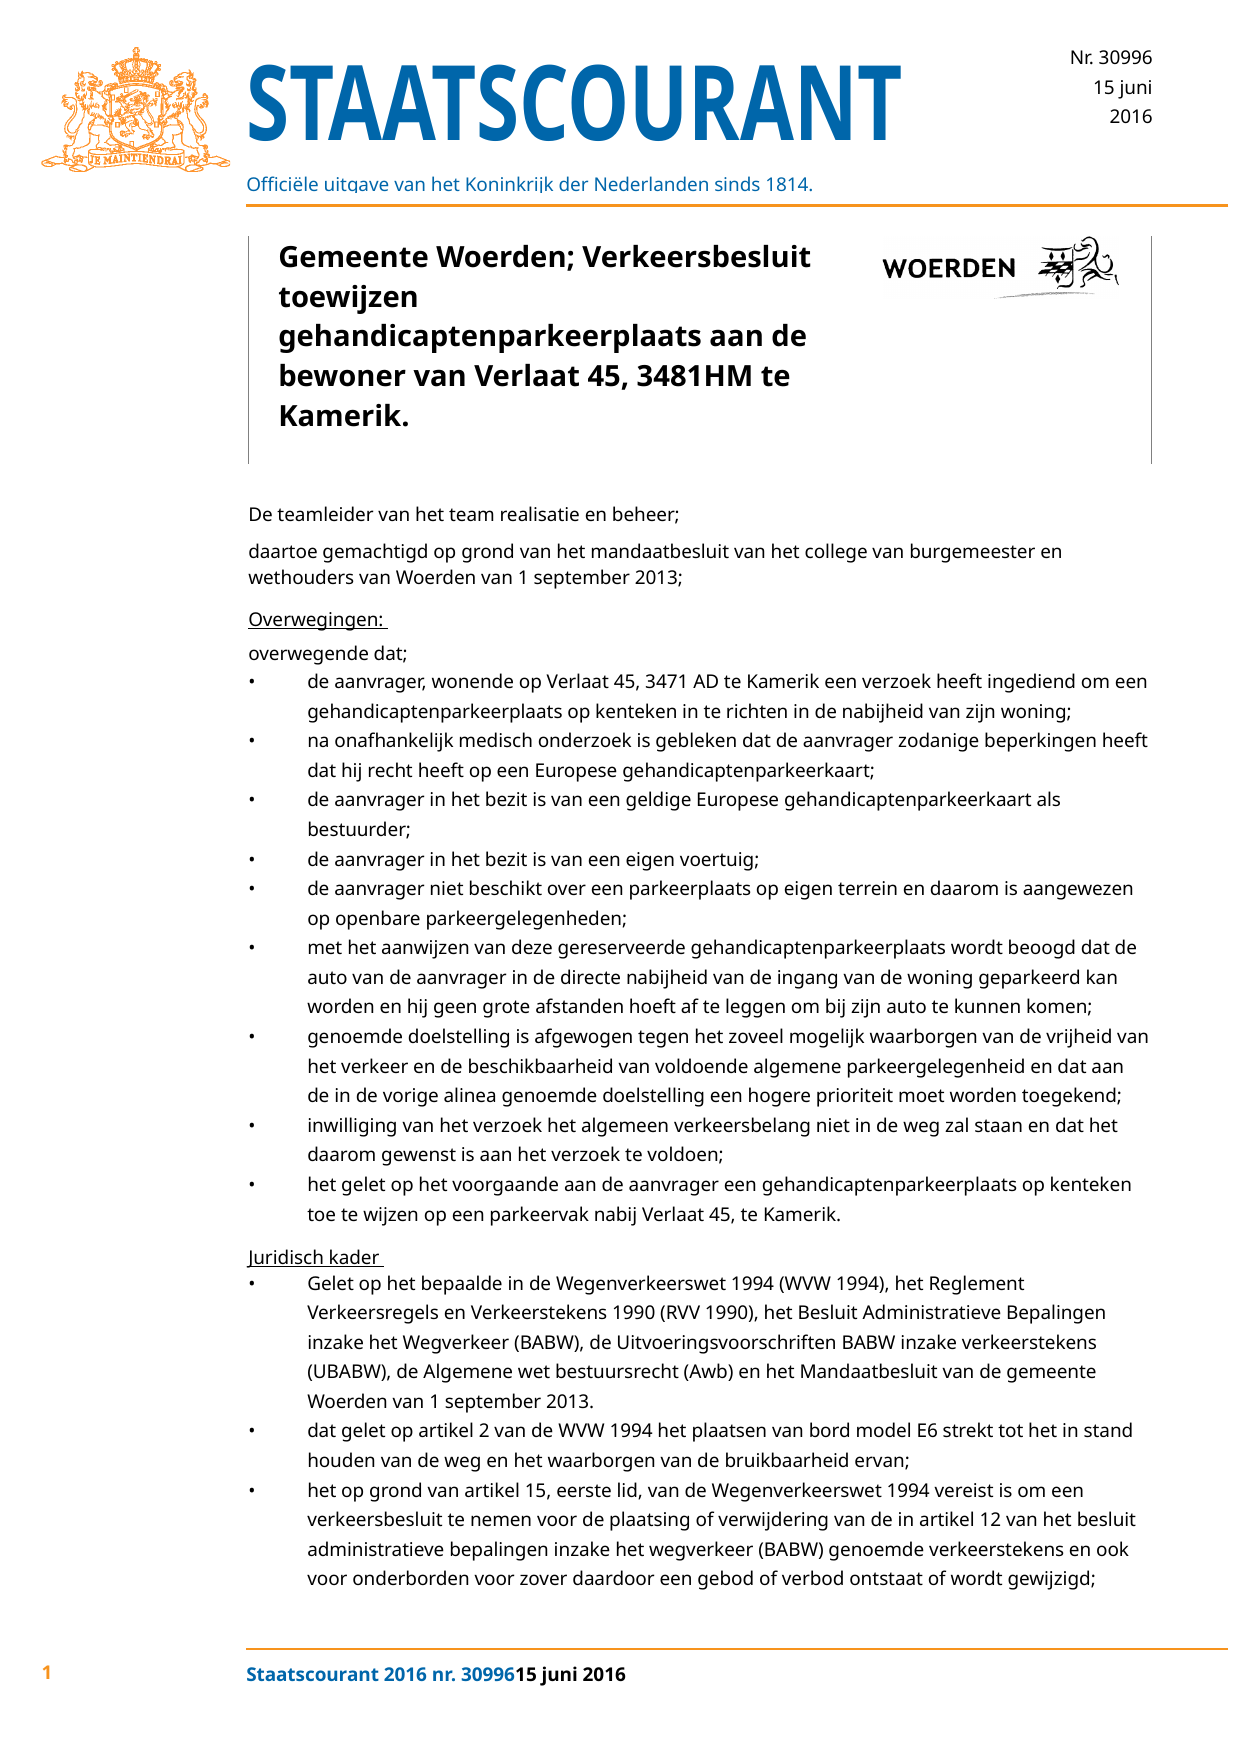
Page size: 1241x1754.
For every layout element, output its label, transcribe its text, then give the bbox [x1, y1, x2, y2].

list na onafhankelijk medisch onderzoek is gebleken dat de aanvrager zodanige beperkingen heeft dat hij recht heeft op een Europese gehandicaptenparkeerkaart; [248, 727, 1152, 783]
picture [882, 236, 1119, 299]
list het gelet op het voorgaande aan de aanvrager een gehandicaptenparkeerplaats op kenteken toe te wijzen op een parkeervak nabij Verlaat 45, te Kamerik. [248, 1171, 1152, 1227]
picture [41, 47, 231, 172]
list de aanvrager niet beschikt over een parkeerplaats op eigen terrein en daarom is aangewezen op openbare parkeergelegenheden; [248, 875, 1152, 931]
text Juridisch kader [248, 1244, 1152, 1270]
list genoemde doelstelling is afgewogen tegen het zoveel mogelijk waarborgen van de vrijheid van het verkeer en de beschikbaarheid van voldoende algemene parkeergelegenheid en dat aan de in de vorige alinea genoemde doelstelling een hogere prioriteit moet worden toegekend; [248, 1023, 1152, 1108]
list dat gelet op artikel 2 van de WVW 1994 het plaatsen van bord model E6 strekt tot het in stand houden van de weg en het waarborgen van de bruikbaarheid ervan; [248, 1418, 1152, 1473]
list de aanvrager in het bezit is van een eigen voertuig; [248, 846, 1152, 872]
text overwegende dat; [248, 640, 1152, 666]
table_header [850, 236, 1151, 464]
text De teamleider van het team realisatie en beheer; [248, 502, 1152, 527]
list met het aanwijzen van deze gereserveerde gehandicaptenparkeerplaats wordt beoogd dat de auto van de aanvrager in de directe nabijheid van de ingang van de woning geparkeerd kan worden en hij geen grote afstanden hoeft af te leggen om bij zijn auto te kunnen komen; [248, 934, 1152, 1019]
list Gelet op het bepaalde in de Wegenverkeerswet 1994 (WVW 1994), het Reglement Verkeersregels en Verkeerstekens 1990 (RVV 1990), het Besluit Administratieve Bepalingen inzake het Wegverkeer (BABW), de Uitvoeringsvoorschriften BABW inzake verkeerstekens (UBABW), de Algemene wet bestuursrecht (Awb) en het Mandaatbesluit van de gemeente Woerden van 1 september 2013. [248, 1270, 1152, 1414]
text daartoe gemachtigd op grond van het mandaatbesluit van het college van burgemeester en wethouders van Woerden van 1 september 2013; [248, 538, 1152, 590]
list de aanvrager in het bezit is van een geldige Europese gehandicaptenparkeerkaart als bestuurder; [248, 787, 1152, 842]
list de aanvrager, wonende op Verlaat 45, 3471 AD te Kamerik een verzoek heeft ingediend om een gehandicaptenparkeerplaats op kenteken in te richten in de nabijheid van zijn woning; [248, 668, 1152, 724]
text Overwegingen: [248, 606, 1152, 632]
table_header Gemeente Woerden; Verkeersbesluit toewijzen gehandicaptenparkeerplaats aan de bewoner van Verlaat 45, 3481HM te Kamerik. [249, 236, 850, 464]
list het op grond van artikel 15, eerste lid, van de Wegenverkeerswet 1994 vereist is om een verkeersbesluit te nemen voor de plaatsing of verwijdering van de in artikel 12 van het besluit administratieve bepalingen inzake het wegverkeer (BABW) genoemde verkeerstekens en ook voor onderborden voor zover daardoor een gebod of verbod ontstaat of wordt gewijzigd; [248, 1477, 1152, 1591]
list inwilliging van het verzoek het algemeen verkeersbelang niet in de weg zal staan en dat het daarom gewenst is aan het verzoek te voldoen; [248, 1112, 1152, 1167]
